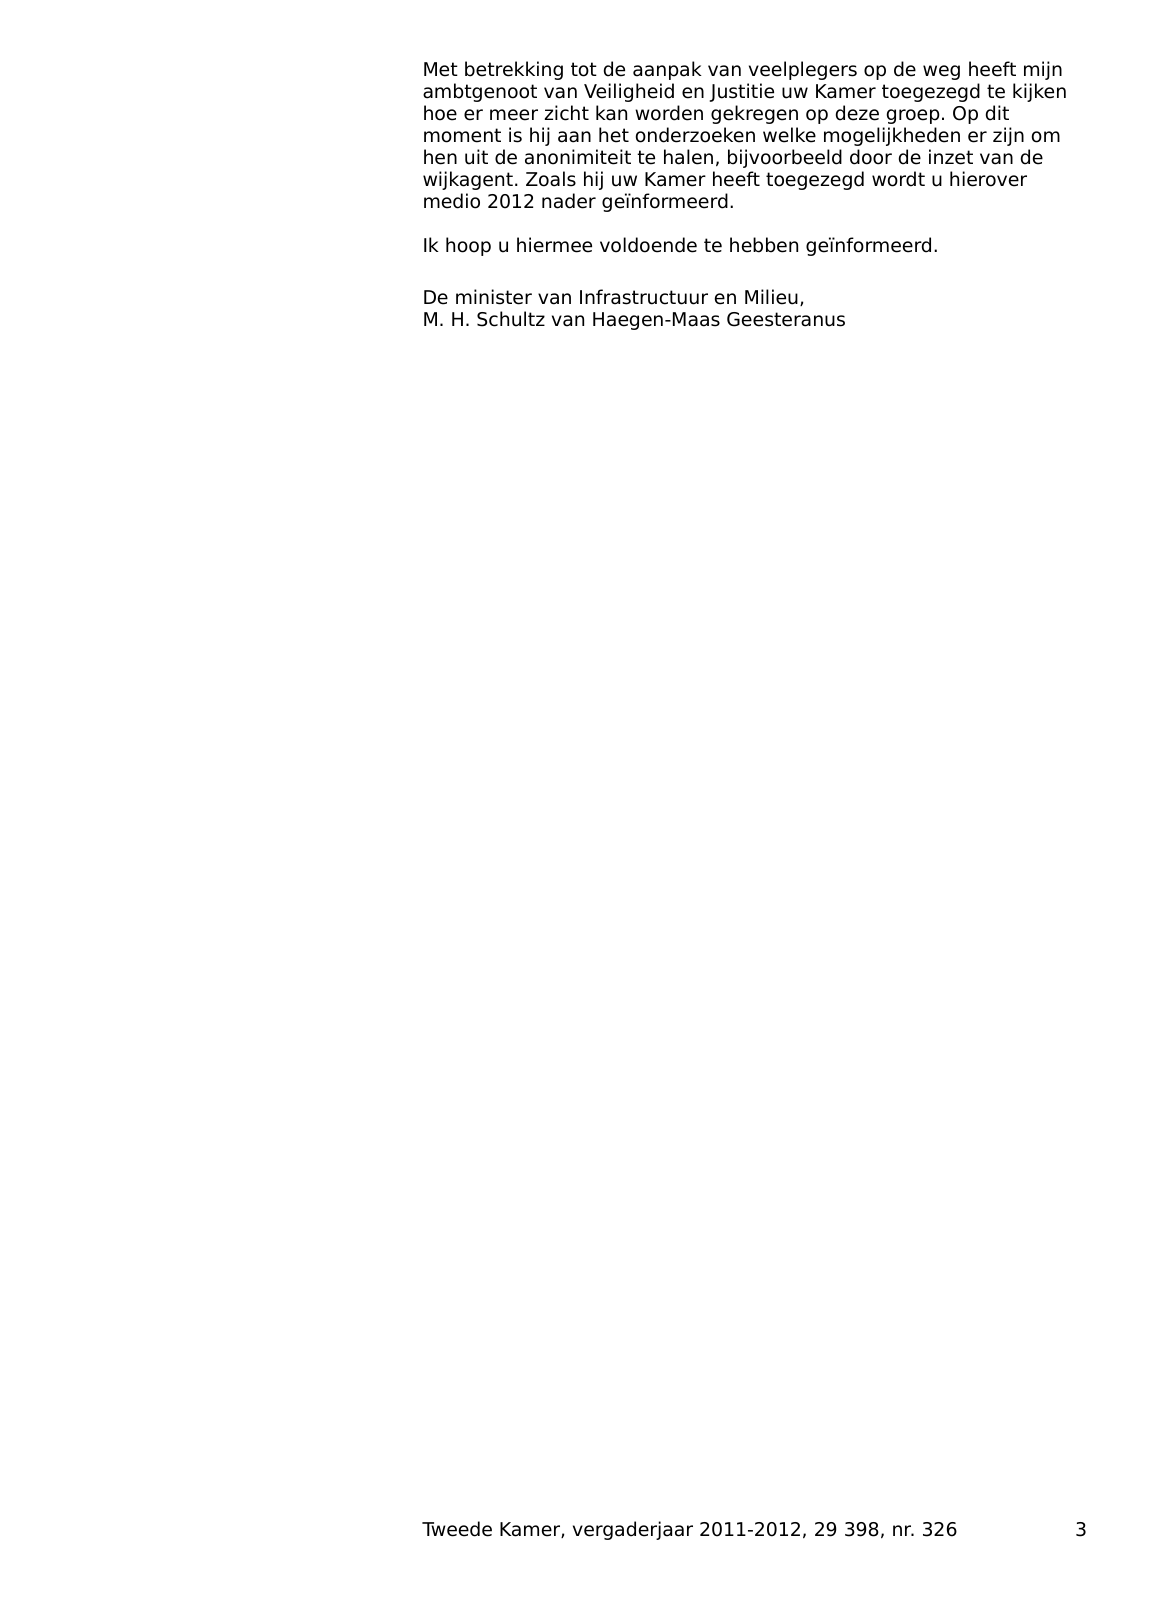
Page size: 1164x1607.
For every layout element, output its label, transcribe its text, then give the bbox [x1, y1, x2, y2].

text Met betrekking tot de aanpak van veelplegers op de weg heeft mijn ambtgenoot van Veiligheid en Justitie uw Kamer toegezegd te kijken hoe er meer zicht kan worden gekregen op deze groep. Op dit moment is hij aan het onderzoeken welke mogelijkheden er zijn om hen uit de anonimiteit te halen, bijvoorbeeld door de inzet van de wijkagent. Zoals hij uw Kamer heeft toegezegd wordt u hierover medio 2012 nader geïnformeerd. [422, 59, 1087, 213]
text De minister van Infrastructuur en Milieu, M. H. Schultz van Haegen-Maas Geesteranus [422, 287, 1087, 331]
text Ik hoop u hiermee voldoende te hebben geïnformeerd. [422, 235, 1087, 257]
